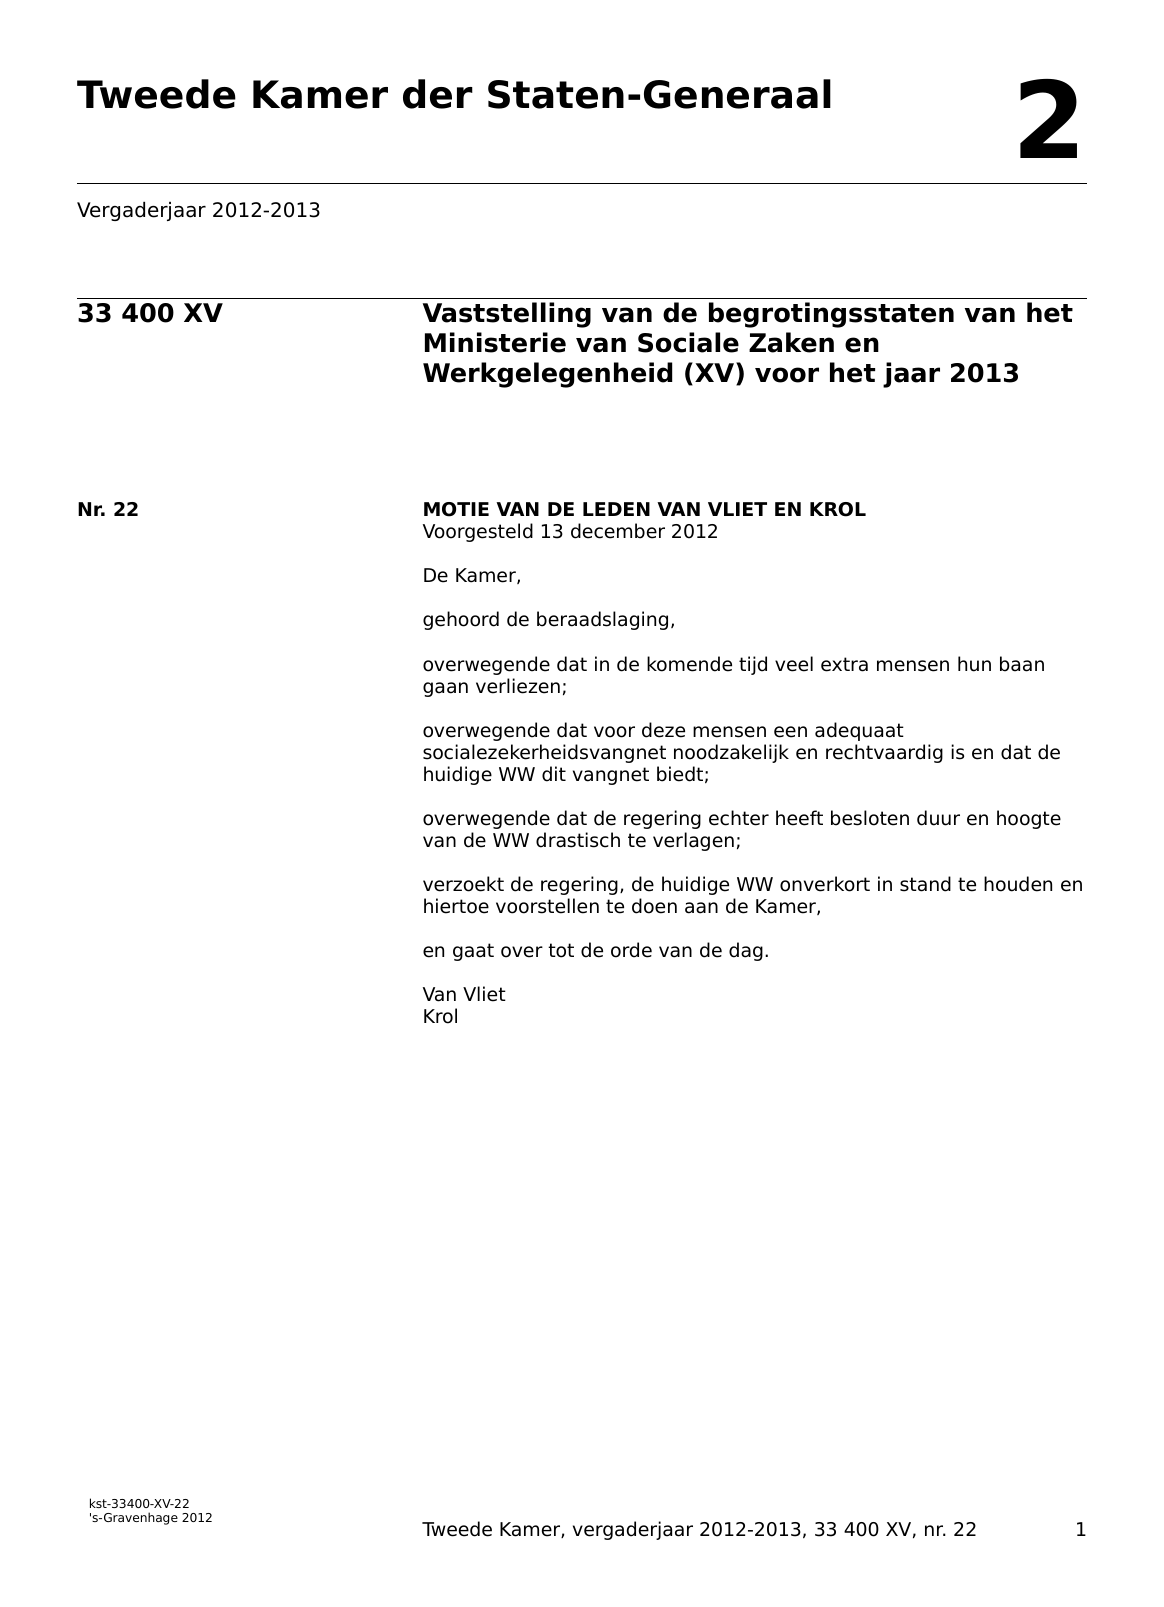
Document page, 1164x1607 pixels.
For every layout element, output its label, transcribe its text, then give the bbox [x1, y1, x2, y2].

text en gaat over tot de orde van de dag. [422, 940, 1087, 962]
text overwegende dat de regering echter heeft besloten duur en hoogte van de WW drastisch te verlagen; [422, 808, 1087, 852]
subtitle Nr. 22 MOTIE VAN DE LEDEN VAN VLIET EN KROL [77, 499, 1087, 521]
text Voorgesteld 13 december 2012 [422, 521, 1087, 543]
text overwegende dat in de komende tijd veel extra mensen hun baan gaan verliezen; [422, 653, 1087, 697]
text kst-33400-XV-22 [88, 1497, 323, 1511]
subtitle 33 400 XV Vaststelling van de begrotingsstaten van het Ministerie van Sociale Zaken en Werkgelegenheid (XV) voor het jaar 2013 [77, 299, 1087, 388]
text 's-Gravenhage 2012 [88, 1511, 323, 1525]
table_header 2 [886, 59, 1087, 183]
text overwegende dat voor deze mensen een adequaat socialezekerheidsvangnet noodzakelijk en rechtvaardig is en dat de huidige WW dit vangnet biedt; [422, 720, 1087, 786]
text gehoord de beraadslaging, [422, 609, 1087, 631]
text Van Vliet [422, 984, 1087, 1006]
table_header Tweede Kamer der Staten-Generaal [77, 59, 886, 183]
text verzoekt de regering, de huidige WW onverkort in stand te houden en hiertoe voorstellen te doen aan de Kamer, [422, 874, 1087, 918]
text De Kamer, [422, 565, 1087, 587]
table_cell Vergaderjaar 2012-2013 [77, 184, 1087, 298]
text Krol [422, 1006, 1087, 1028]
